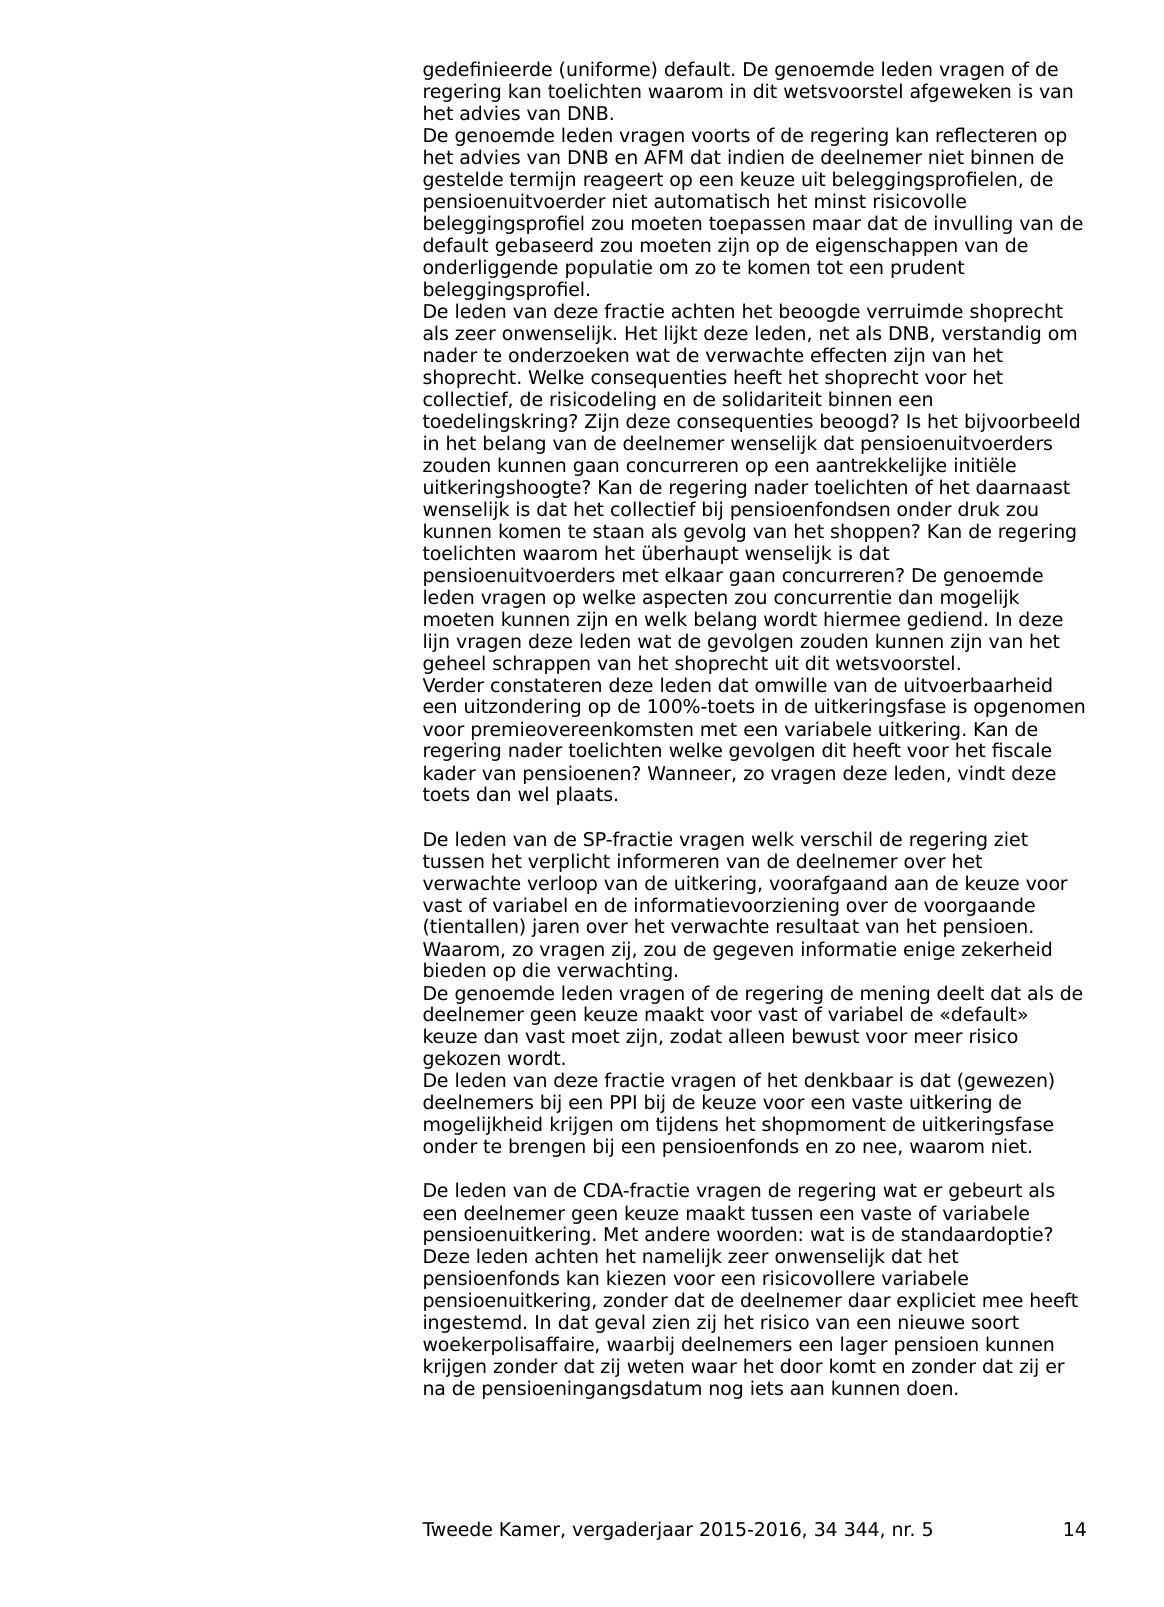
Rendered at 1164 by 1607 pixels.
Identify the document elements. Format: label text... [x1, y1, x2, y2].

text gedefinieerde (uniforme) default. De genoemde leden vragen of de regering kan toelichten waarom in dit wetsvoorstel afgeweken is van het advies van DNB. [422, 59, 1087, 125]
text Verder constateren deze leden dat omwille van de uitvoerbaarheid een uitzondering op de 100%-toets in de uitkeringsfase is opgenomen voor premieovereenkomsten met een variabele uitkering. Kan de regering nader toelichten welke gevolgen dit heeft voor het fiscale kader van pensioenen? Wanneer, zo vragen deze leden, vindt deze toets dan wel plaats. [422, 674, 1087, 806]
text De genoemde leden vragen voorts of de regering kan reflecteren op het advies van DNB en AFM dat indien de deelnemer niet binnen de gestelde termijn reageert op een keuze uit beleggingsprofielen, de pensioenuitvoerder niet automatisch het minst risicovolle beleggingsprofiel zou moeten toepassen maar dat de invulling van de default gebaseerd zou moeten zijn op de eigenschappen van de onderliggende populatie om zo te komen tot een prudent beleggingsprofiel. [422, 125, 1087, 301]
text De leden van de CDA-fractie vragen de regering wat er gebeurt als een deelnemer geen keuze maakt tussen een vaste of variabele pensioenuitkering. Met andere woorden: wat is de standaardoptie? Deze leden achten het namelijk zeer onwenselijk dat het pensioenfonds kan kiezen voor een risicovollere variabele pensioenuitkering, zonder dat de deelnemer daar expliciet mee heeft ingestemd. In dat geval zien zij het risico van een nieuwe soort woekerpolisaffaire, waarbij deelnemers een lager pensioen kunnen krijgen zonder dat zij weten waar het door komt en zonder dat zij er na de pensioeningangsdatum nog iets aan kunnen doen. [422, 1180, 1087, 1400]
text De genoemde leden vragen of de regering de mening deelt dat als de deelnemer geen keuze maakt voor vast of variabel de «default» keuze dan vast moet zijn, zodat alleen bewust voor meer risico gekozen wordt. [422, 982, 1087, 1070]
text De leden van deze fractie achten het beoogde verruimde shoprecht als zeer onwenselijk. Het lijkt deze leden, net als DNB, verstandig om nader te onderzoeken wat de verwachte effecten zijn van het shoprecht. Welke consequenties heeft het shoprecht voor het collectief, de risicodeling en de solidariteit binnen een toedelingskring? Zijn deze consequenties beoogd? Is het bijvoorbeeld in het belang van de deelnemer wenselijk dat pensioenuitvoerders zouden kunnen gaan concurreren op een aantrekkelijke initiële uitkeringshoogte? Kan de regering nader toelichten of het daarnaast wenselijk is dat het collectief bij pensioenfondsen onder druk zou kunnen komen te staan als gevolg van het shoppen? Kan de regering toelichten waarom het überhaupt wenselijk is dat pensioenuitvoerders met elkaar gaan concurreren? De genoemde leden vragen op welke aspecten zou concurrentie dan mogelijk moeten kunnen zijn en welk belang wordt hiermee gediend. In deze lijn vragen deze leden wat de gevolgen zouden kunnen zijn van het geheel schrappen van het shoprecht uit dit wetsvoorstel. [422, 301, 1087, 674]
text De leden van deze fractie vragen of het denkbaar is dat (gewezen) deelnemers bij een PPI bij de keuze voor een vaste uitkering de mogelijkheid krijgen om tijdens het shopmoment de uitkeringsfase onder te brengen bij een pensioenfonds en zo nee, waarom niet. [422, 1070, 1087, 1158]
text De leden van de SP-fractie vragen welk verschil de regering ziet tussen het verplicht informeren van de deelnemer over het verwachte verloop van de uitkering, voorafgaand aan de keuze voor vast of variabel en de informatievoorziening over de voorgaande (tientallen) jaren over het verwachte resultaat van het pensioen. Waarom, zo vragen zij, zou de gegeven informatie enige zekerheid bieden op die verwachting. [422, 828, 1087, 982]
